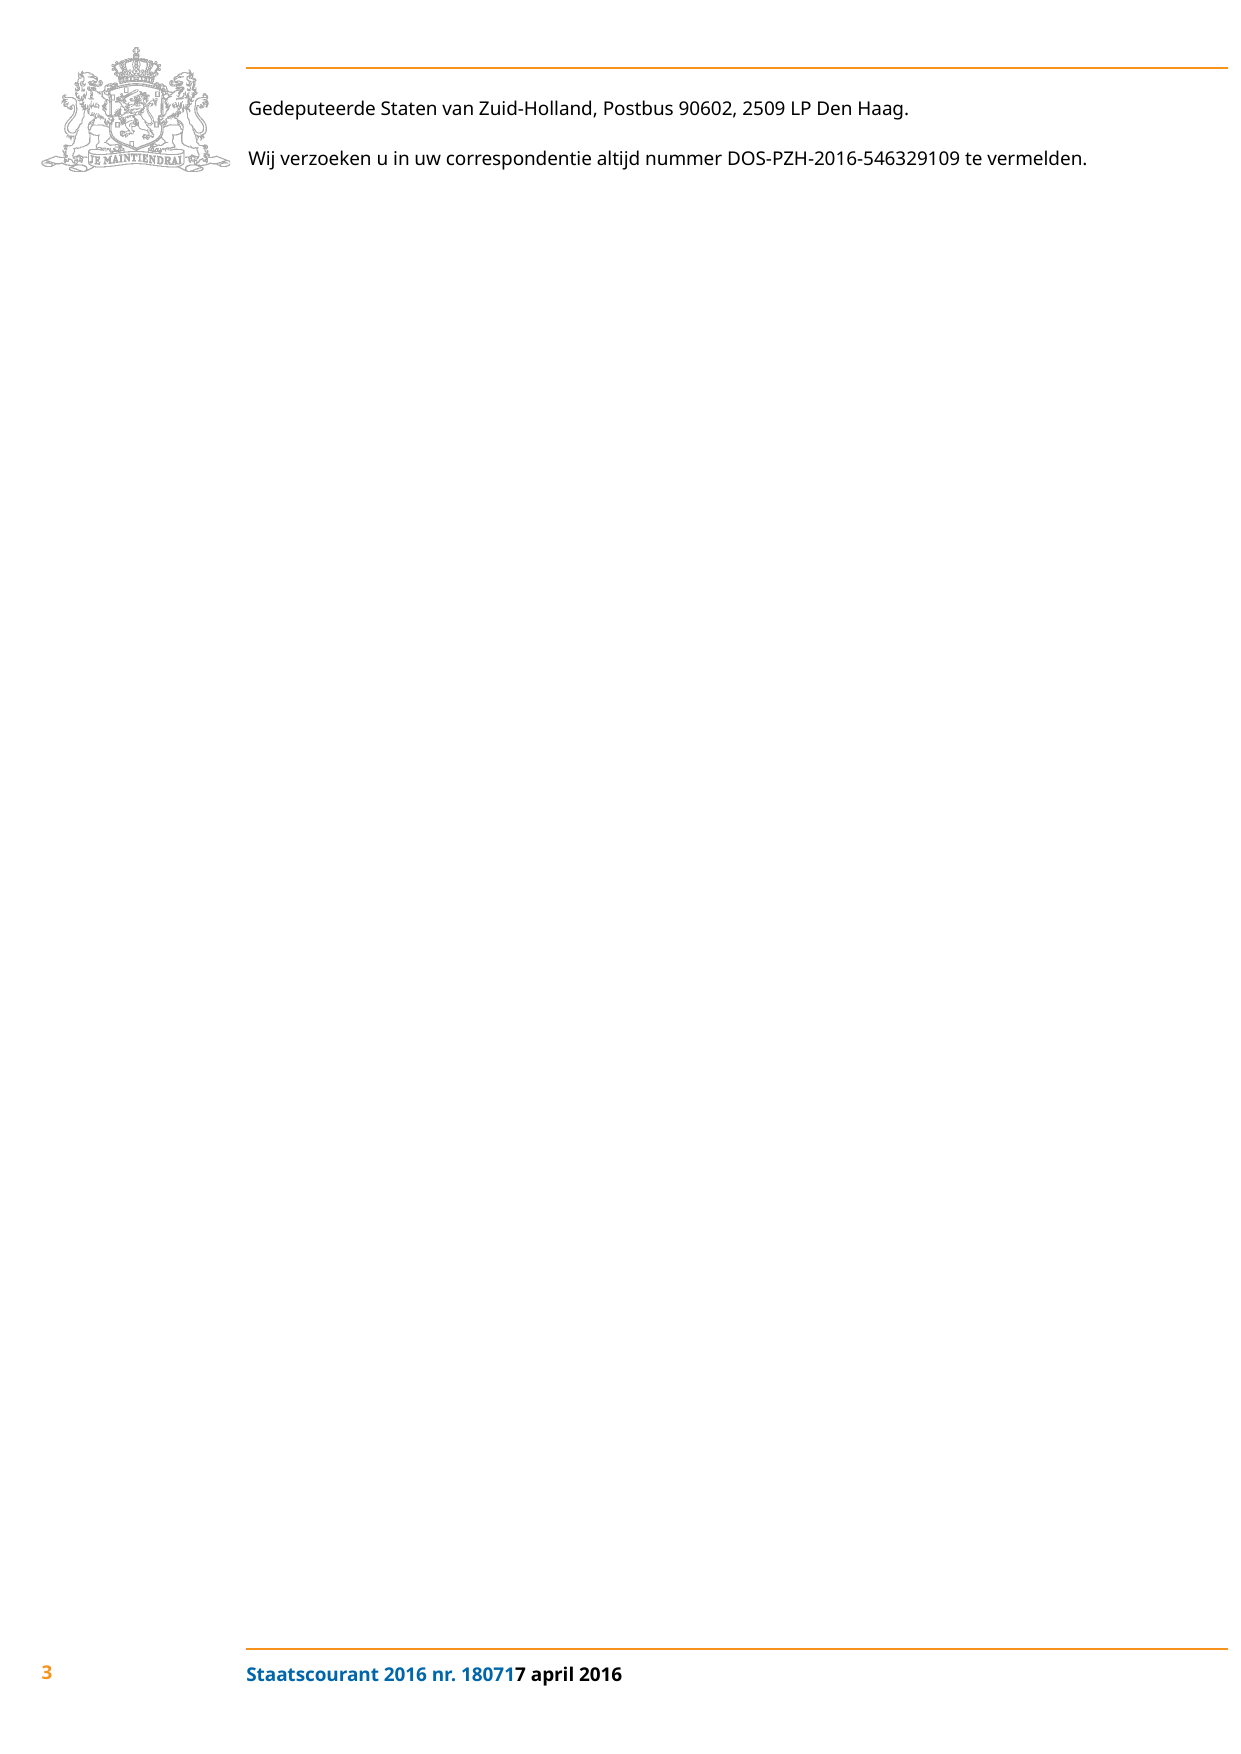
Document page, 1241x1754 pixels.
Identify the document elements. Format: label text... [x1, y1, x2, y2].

picture [41, 47, 231, 172]
text Wij verzoeken u in uw correspondentie altijd nummer DOS-PZH-2016-546329109 te vermelden. [248, 145, 1152, 171]
text Gedeputeerde Staten van Zuid-Holland, Postbus 90602, 2509 LP Den Haag. [248, 95, 1152, 121]
